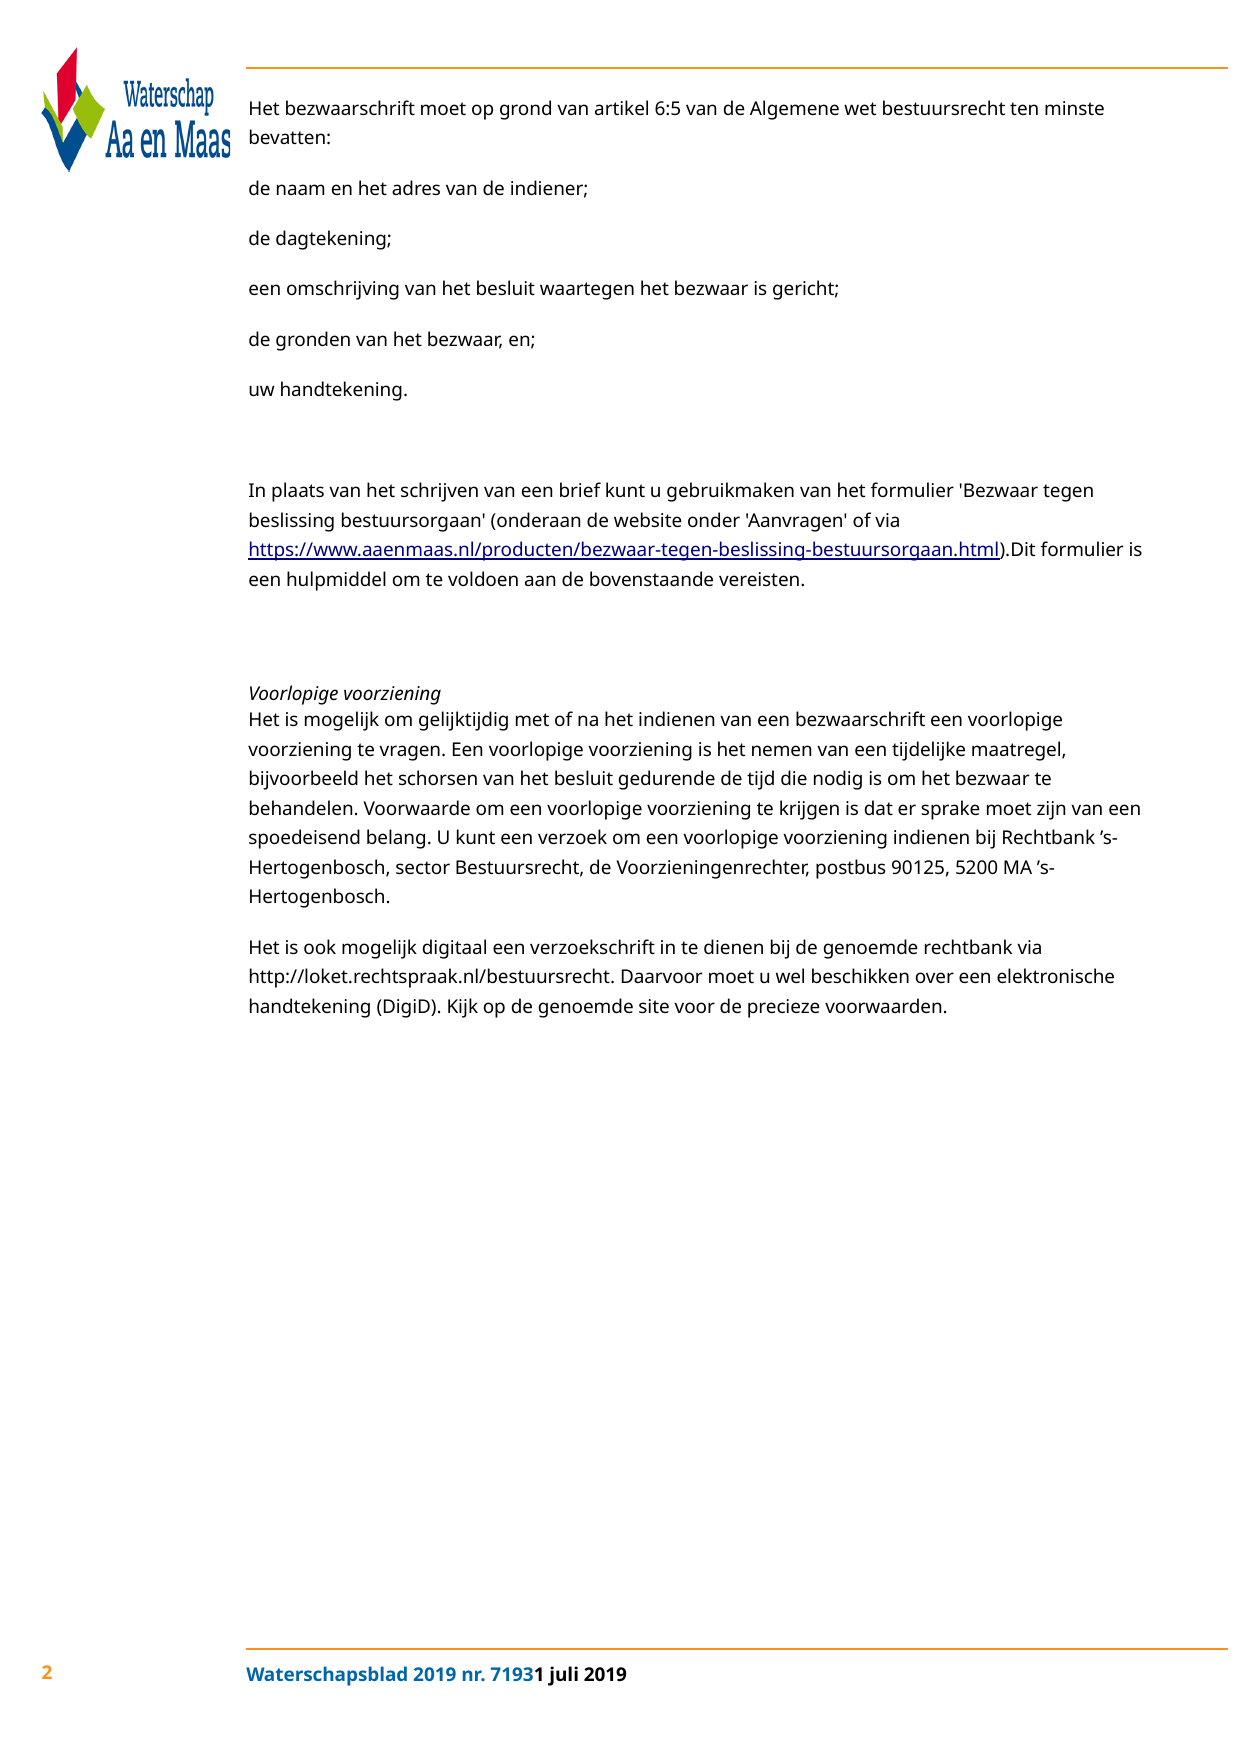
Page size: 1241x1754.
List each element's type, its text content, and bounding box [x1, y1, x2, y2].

text Het bezwaarschrift moet op grond van artikel 6:5 van de Algemene wet bestuursrecht ten minste bevatten: [248, 95, 1152, 150]
text de dagtekening; [248, 225, 1152, 251]
text Het is mogelijk om gelijktijdig met of na het indienen van een bezwaarschrift een voorlopige voorziening te vragen. Een voorlopige voorziening is het nemen van een tijdelijke maatregel, bijvoorbeeld het schorsen van het besluit gedurende de tijd die nodig is om het bezwaar te behandelen. Voorwaarde om een voorlopige voorziening te krijgen is dat er sprake moet zijn van een spoedeisend belang. U kunt een verzoek om een voorlopige voorziening indienen bij Rechtbank ’s-Hertogenbosch, sector Bestuursrecht, de Voorzieningenrechter, postbus 90125, 5200 MA ’s-Hertogenbosch. [248, 706, 1152, 909]
text uw handtekening. [248, 376, 1152, 402]
text In plaats van het schrijven van een brief kunt u gebruikmaken van het formulier 'Bezwaar tegen beslissing bestuursorgaan' (onderaan de website onder 'Aanvragen' of via https://www.aaenmaas.nl/producten/bezwaar-tegen-beslissing-bestuursorgaan.html).Dit formulier is een hulpmiddel om te voldoen aan de bovenstaande vereisten. [248, 477, 1152, 592]
text Het is ook mogelijk digitaal een verzoekschrift in te dienen bij de genoemde rechtbank via http://loket.rechtspraak.nl/bestuursrecht. Daarvoor moet u wel beschikken over een elektronische handtekening (DigiD). Kijk op de genoemde site voor de precieze voorwaarden. [248, 934, 1152, 1019]
text de gronden van het bezwaar, en; [248, 326, 1152, 352]
text een omschrijving van het besluit waartegen het bezwaar is gericht; [248, 276, 1152, 301]
text de naam en het adres van de indiener; [248, 175, 1152, 201]
text Voorlopige voorziening [248, 680, 1152, 706]
picture [41, 47, 231, 172]
